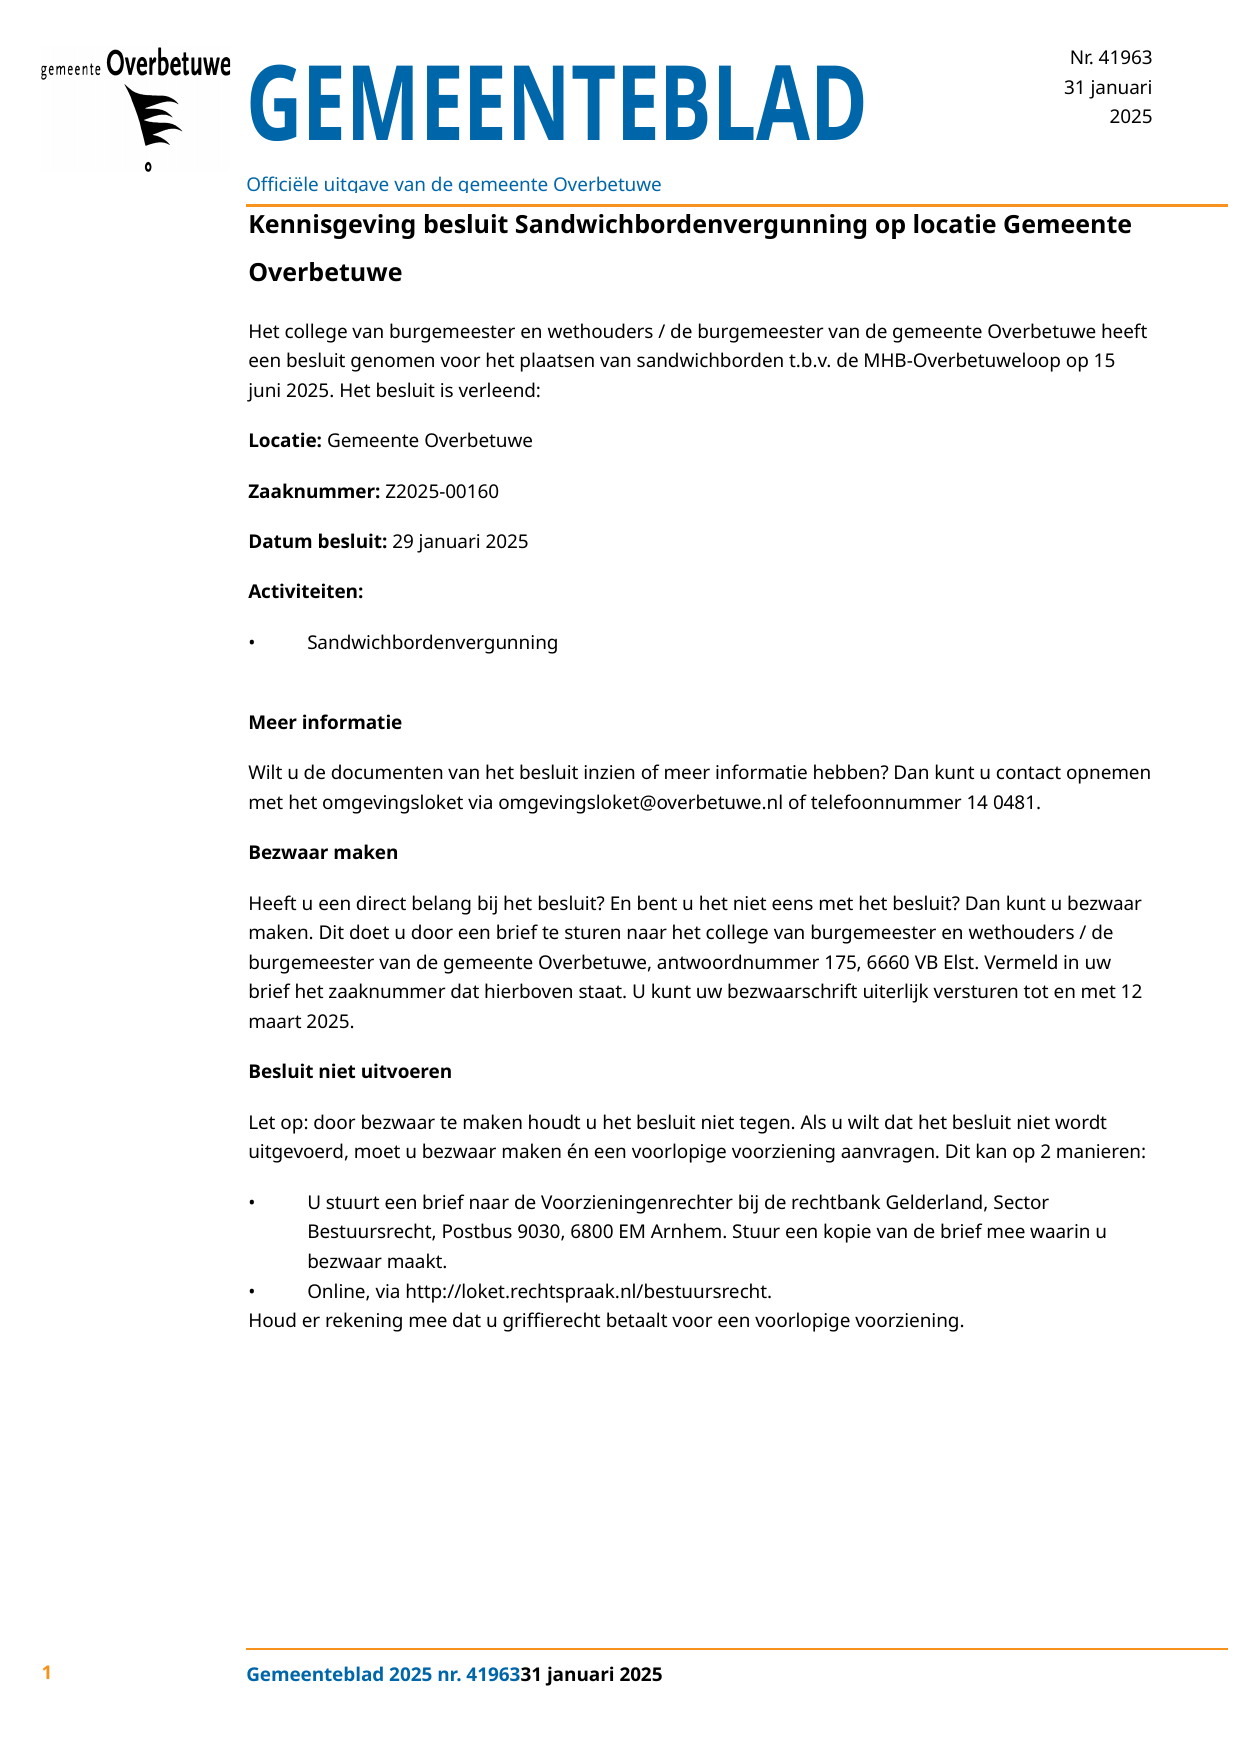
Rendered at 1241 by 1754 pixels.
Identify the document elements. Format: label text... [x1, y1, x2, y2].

text Activiteiten: [248, 579, 1152, 604]
text Houd er rekening mee dat u griffierecht betaalt voor een voorlopige voorziening. [248, 1307, 1152, 1333]
text Kennisgeving besluit Sandwichbordenvergunning op locatie Gemeente Overbetuwe [248, 207, 1152, 288]
text Heeft u een direct belang bij het besluit? En bent u het niet eens met het besluit? Dan kunt u bezwaar maken. Dit doet u door een brief te sturen naar het college van burgemeester en wethouders / de burgemeester van de gemeente Overbetuwe, antwoordnummer 175, 6660 VB Elst. Vermeld in uw brief het zaaknummer dat hierboven staat. U kunt uw bezwaarschrift uiterlijk versturen tot en met 12 maart 2025. [248, 890, 1152, 1034]
text Meer informatie [248, 709, 1152, 735]
text Wilt u de documenten van het besluit inzien of meer informatie hebben? Dan kunt u contact opnemen met het omgevingsloket via omgevingsloket@overbetuwe.nl of telefoonnummer 14 0481. [248, 759, 1152, 815]
list Sandwichbordenvergunning [248, 629, 1152, 655]
text Bezwaar maken [248, 839, 1152, 865]
text Let op: door bezwaar te maken houdt u het besluit niet tegen. Als u wilt dat het besluit niet wordt uitgevoerd, moet u bezwaar maken én een voorlopige voorziening aanvragen. Dit kan op 2 manieren: [248, 1109, 1152, 1164]
text Het college van burgemeester en wethouders / de burgemeester van de gemeente Overbetuwe heeft een besluit genomen voor het plaatsen van sandwichborden t.b.v. de MHB-Overbetuweloop op 15 juni 2025. Het besluit is verleend: [248, 318, 1152, 403]
list Online, via http://loket.rechtspraak.nl/bestuursrecht. [248, 1278, 1152, 1304]
text Datum besluit: 29 januari 2025 [248, 528, 1152, 554]
text Zaaknummer: Z2025-00160 [248, 478, 1152, 504]
text Locatie: Gemeente Overbetuwe [248, 427, 1152, 453]
picture [41, 47, 231, 172]
text Besluit niet uitvoeren [248, 1059, 1152, 1084]
list U stuurt een brief naar de Voorzieningenrechter bij de rechtbank Gelderland, Sector Bestuursrecht, Postbus 9030, 6800 EM Arnhem. Stuur een kopie van de brief mee waarin u bezwaar maakt. [248, 1189, 1152, 1274]
